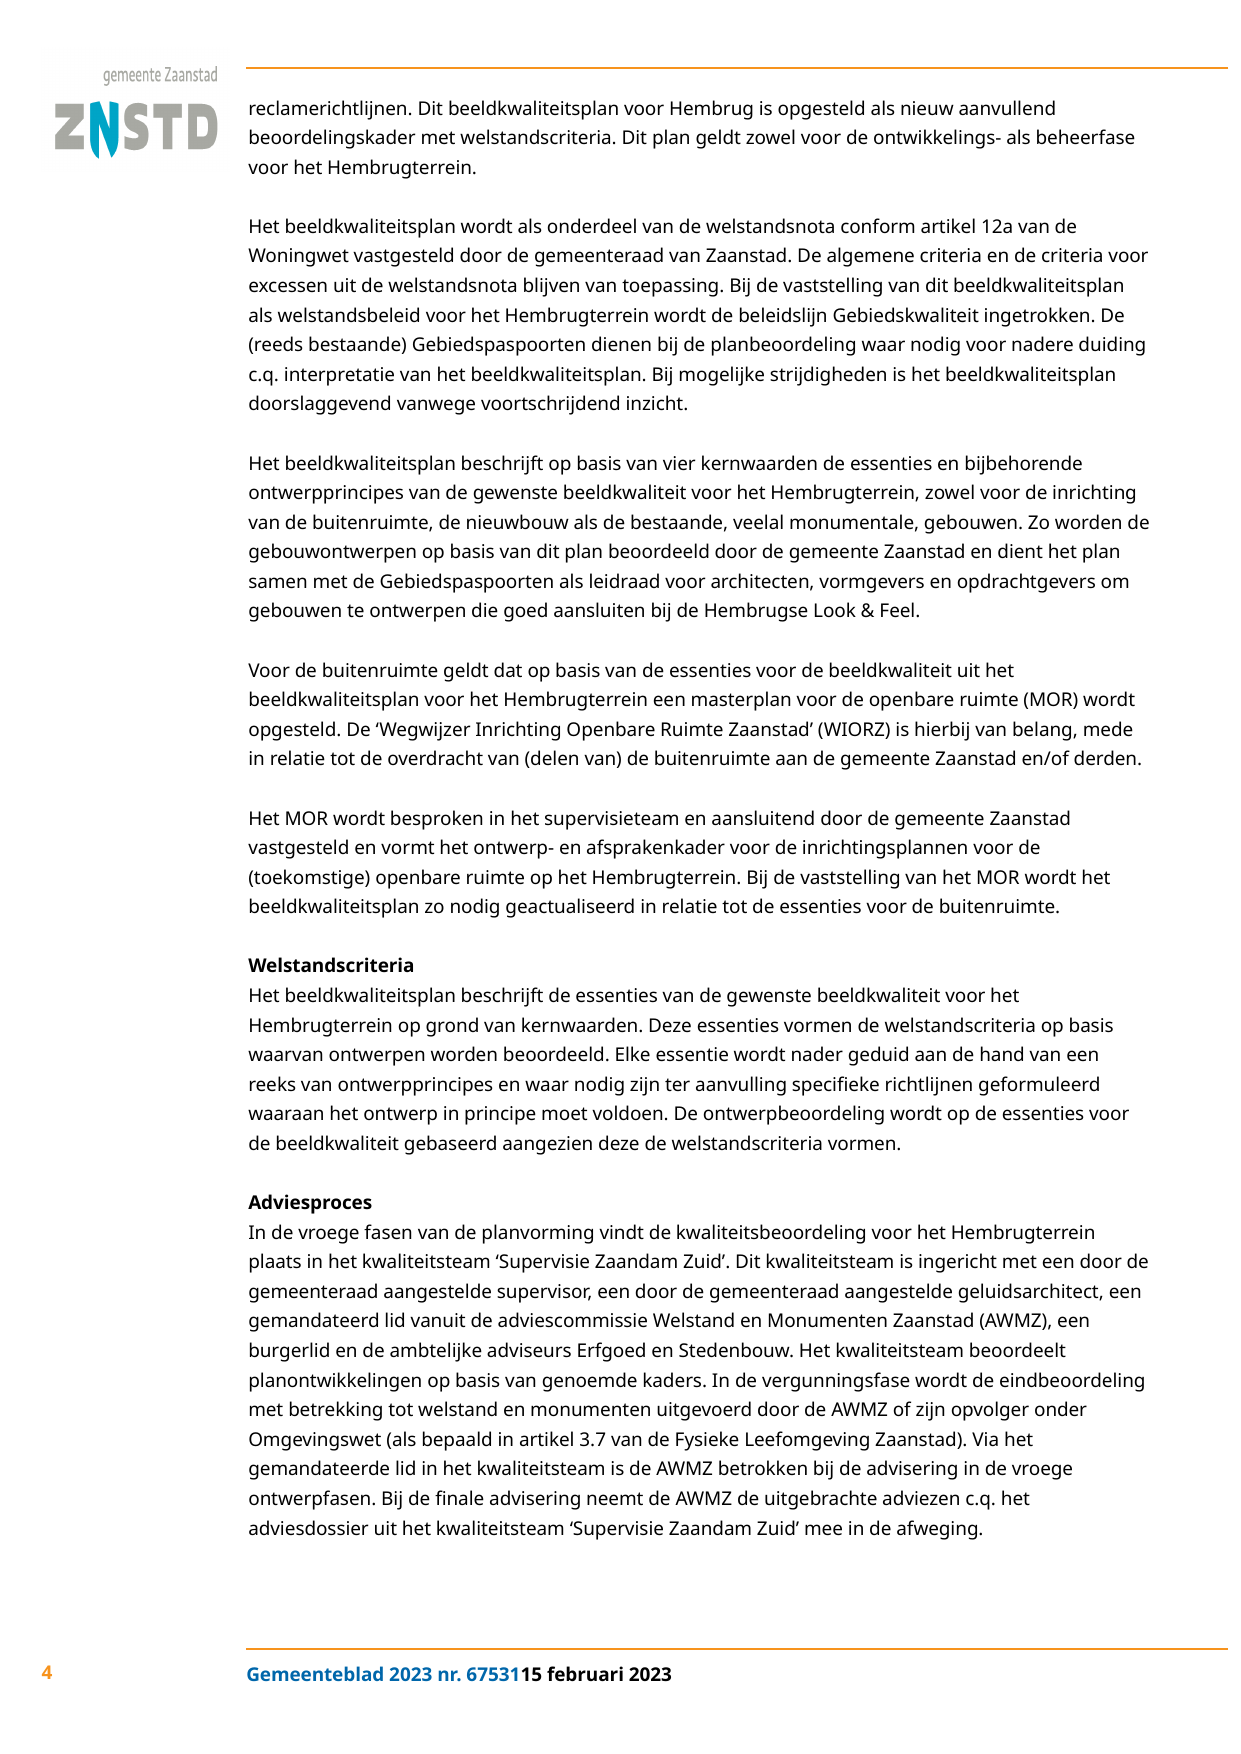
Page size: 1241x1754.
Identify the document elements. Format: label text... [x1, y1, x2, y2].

text Het beeldkwaliteitsplan wordt als onderdeel van de welstandsnota conform artikel 12a van de Woningwet vastgesteld door de gemeenteraad van Zaanstad. De algemene criteria en de criteria voor excessen uit de welstandsnota blijven van toepassing. Bij de vaststelling van dit beeldkwaliteitsplan als welstandsbeleid voor het Hembrugterrein wordt de beleidslijn Gebiedskwaliteit ingetrokken. De (reeds bestaande) Gebiedspaspoorten dienen bij de planbeoordeling waar nodig voor nadere duiding c.q. interpretatie van het beeldkwaliteitsplan. Bij mogelijke strijdigheden is het beeldkwaliteitsplan doorslaggevend vanwege voortschrijdend inzicht. [248, 213, 1152, 416]
text In de vroege fasen van de planvorming vindt de kwaliteitsbeoordeling voor het Hembrugterrein plaats in het kwaliteitsteam ‘Supervisie Zaandam Zuid’. Dit kwaliteitsteam is ingericht met een door de gemeenteraad aangestelde supervisor, een door de gemeenteraad aangestelde geluidsarchitect, een gemandateerd lid vanuit de adviescommissie Welstand en Monumenten Zaanstad (AWMZ), een burgerlid en de ambtelijke adviseurs Erfgoed en Stedenbouw. Het kwaliteitsteam beoordeelt planontwikkelingen op basis van genoemde kaders. In de vergunningsfase wordt de eindbeoordeling met betrekking tot welstand en monumenten uitgevoerd door de AWMZ of zijn opvolger onder Omgevingswet (als bepaald in artikel 3.7 van de Fysieke Leefomgeving Zaanstad). Via het gemandateerde lid in het kwaliteitsteam is de AWMZ betrokken bij de advisering in de vroege ontwerpfasen. Bij de finale advisering neemt de AWMZ de uitgebrachte adviezen c.q. het adviesdossier uit het kwaliteitsteam ‘Supervisie Zaandam Zuid’ mee in de afweging. [248, 1219, 1152, 1541]
text reclamerichtlijnen. Dit beeldkwaliteitsplan voor Hembrug is opgesteld als nieuw aanvullend beoordelingskader met welstandscriteria. Dit plan geldt zowel voor de ontwikkelings- als beheerfase voor het Hembrugterrein. [248, 95, 1152, 180]
text Adviesproces [248, 1189, 1152, 1215]
picture [41, 47, 231, 172]
text Welstandscriteria [248, 953, 1152, 978]
text Het MOR wordt besproken in het supervisieteam en aansluitend door de gemeente Zaanstad vastgesteld en vormt het ontwerp- en afsprakenkader voor de inrichtingsplannen voor de (toekomstige) openbare ruimte op het Hembrugterrein. Bij de vaststelling van het MOR wordt het beeldkwaliteitsplan zo nodig geactualiseerd in relatie tot de essenties voor de buitenruimte. [248, 805, 1152, 919]
text Voor de buitenruimte geldt dat op basis van de essenties voor de beeldkwaliteit uit het beeldkwaliteitsplan voor het Hembrugterrein een masterplan voor de openbare ruimte (MOR) wordt opgesteld. De ‘Wegwijzer Inrichting Openbare Ruimte Zaanstad’ (WIORZ) is hierbij van belang, mede in relatie tot de overdracht van (delen van) de buitenruimte aan de gemeente Zaanstad en/of derden. [248, 657, 1152, 771]
text Het beeldkwaliteitsplan beschrijft op basis van vier kernwaarden de essenties en bijbehorende ontwerpprincipes van de gewenste beeldkwaliteit voor het Hembrugterrein, zowel voor de inrichting van de buitenruimte, de nieuwbouw als de bestaande, veelal monumentale, gebouwen. Zo worden de gebouwontwerpen op basis van dit plan beoordeeld door de gemeente Zaanstad en dient het plan samen met de Gebiedspaspoorten als leidraad voor architecten, vormgevers en opdrachtgevers om gebouwen te ontwerpen die goed aansluiten bij de Hembrugse Look & Feel. [248, 450, 1152, 623]
text Het beeldkwaliteitsplan beschrijft de essenties van de gewenste beeldkwaliteit voor het Hembrugterrein op grond van kernwaarden. Deze essenties vormen de welstandscriteria op basis waarvan ontwerpen worden beoordeeld. Elke essentie wordt nader geduid aan de hand van een reeks van ontwerpprincipes en waar nodig zijn ter aanvulling specifieke richtlijnen geformuleerd waaraan het ontwerp in principe moet voldoen. De ontwerpbeoordeling wordt op de essenties voor de beeldkwaliteit gebaseerd aangezien deze de welstandscriteria vormen. [248, 982, 1152, 1156]
